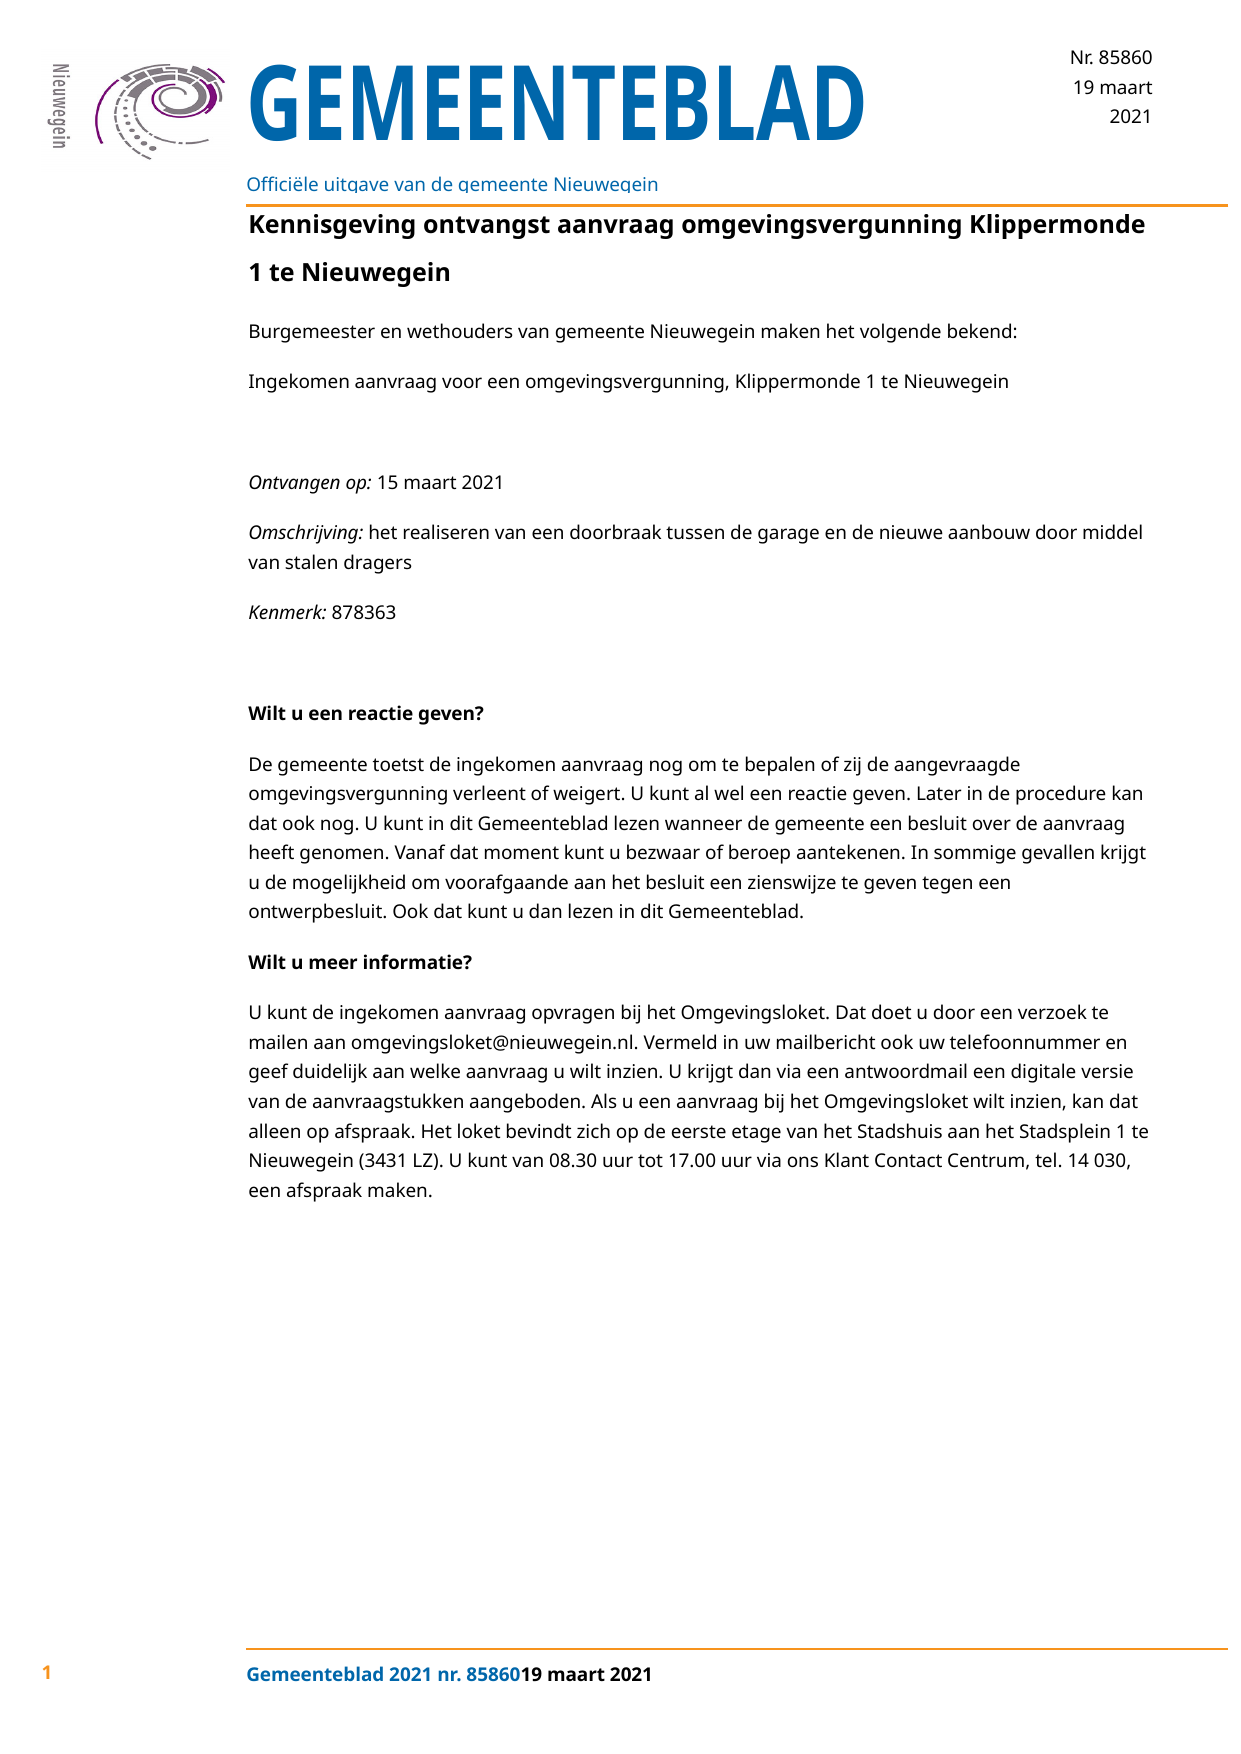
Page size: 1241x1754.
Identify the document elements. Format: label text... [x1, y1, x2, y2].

text Ontvangen op: 15 maart 2021 [248, 469, 1152, 495]
text Wilt u een reactie geven? [248, 700, 1152, 726]
text Wilt u meer informatie? [248, 949, 1152, 975]
text De gemeente toetst de ingekomen aanvraag nog om te bepalen of zij de aangevraagde omgevingsvergunning verleent of weigert. U kunt al wel een reactie geven. Later in de procedure kan dat ook nog. U kunt in dit Gemeenteblad lezen wanneer de gemeente een besluit over de aanvraag heeft genomen. Vanaf dat moment kunt u bezwaar of beroep aantekenen. In sommige gevallen krijgt u de mogelijkheid om voorafgaande aan het besluit een zienswijze te geven tegen een ontwerpbesluit. Ook dat kunt u dan lezen in dit Gemeenteblad. [248, 751, 1152, 924]
text Kennisgeving ontvangst aanvraag omgevingsvergunning Klippermonde 1 te Nieuwegein [248, 207, 1152, 288]
picture [41, 47, 231, 172]
text Omschrijving: het realiseren van een doorbraak tussen de garage en de nieuwe aanbouw door middel van stalen dragers [248, 519, 1152, 575]
text Kenmerk: 878363 [248, 599, 1152, 625]
text Ingekomen aanvraag voor een omgevingsvergunning, Klippermonde 1 te Nieuwegein [248, 368, 1152, 394]
text Burgemeester en wethouders van gemeente Nieuwegein maken het volgende bekend: [248, 318, 1152, 344]
text U kunt de ingekomen aanvraag opvragen bij het Omgevingsloket. Dat doet u door een verzoek te mailen aan omgevingsloket@nieuwegein.nl. Vermeld in uw mailbericht ook uw telefoonnummer en geef duidelijk aan welke aanvraag u wilt inzien. U krijgt dan via een antwoordmail een digitale versie van de aanvraagstukken aangeboden. Als u een aanvraag bij het Omgevingsloket wilt inzien, kan dat alleen op afspraak. Het loket bevindt zich op de eerste etage van het Stadshuis aan het Stadsplein 1 te Nieuwegein (3431 LZ). U kunt van 08.30 uur tot 17.00 uur via ons Klant Contact Centrum, tel. 14 030, een afspraak maken. [248, 999, 1152, 1203]
